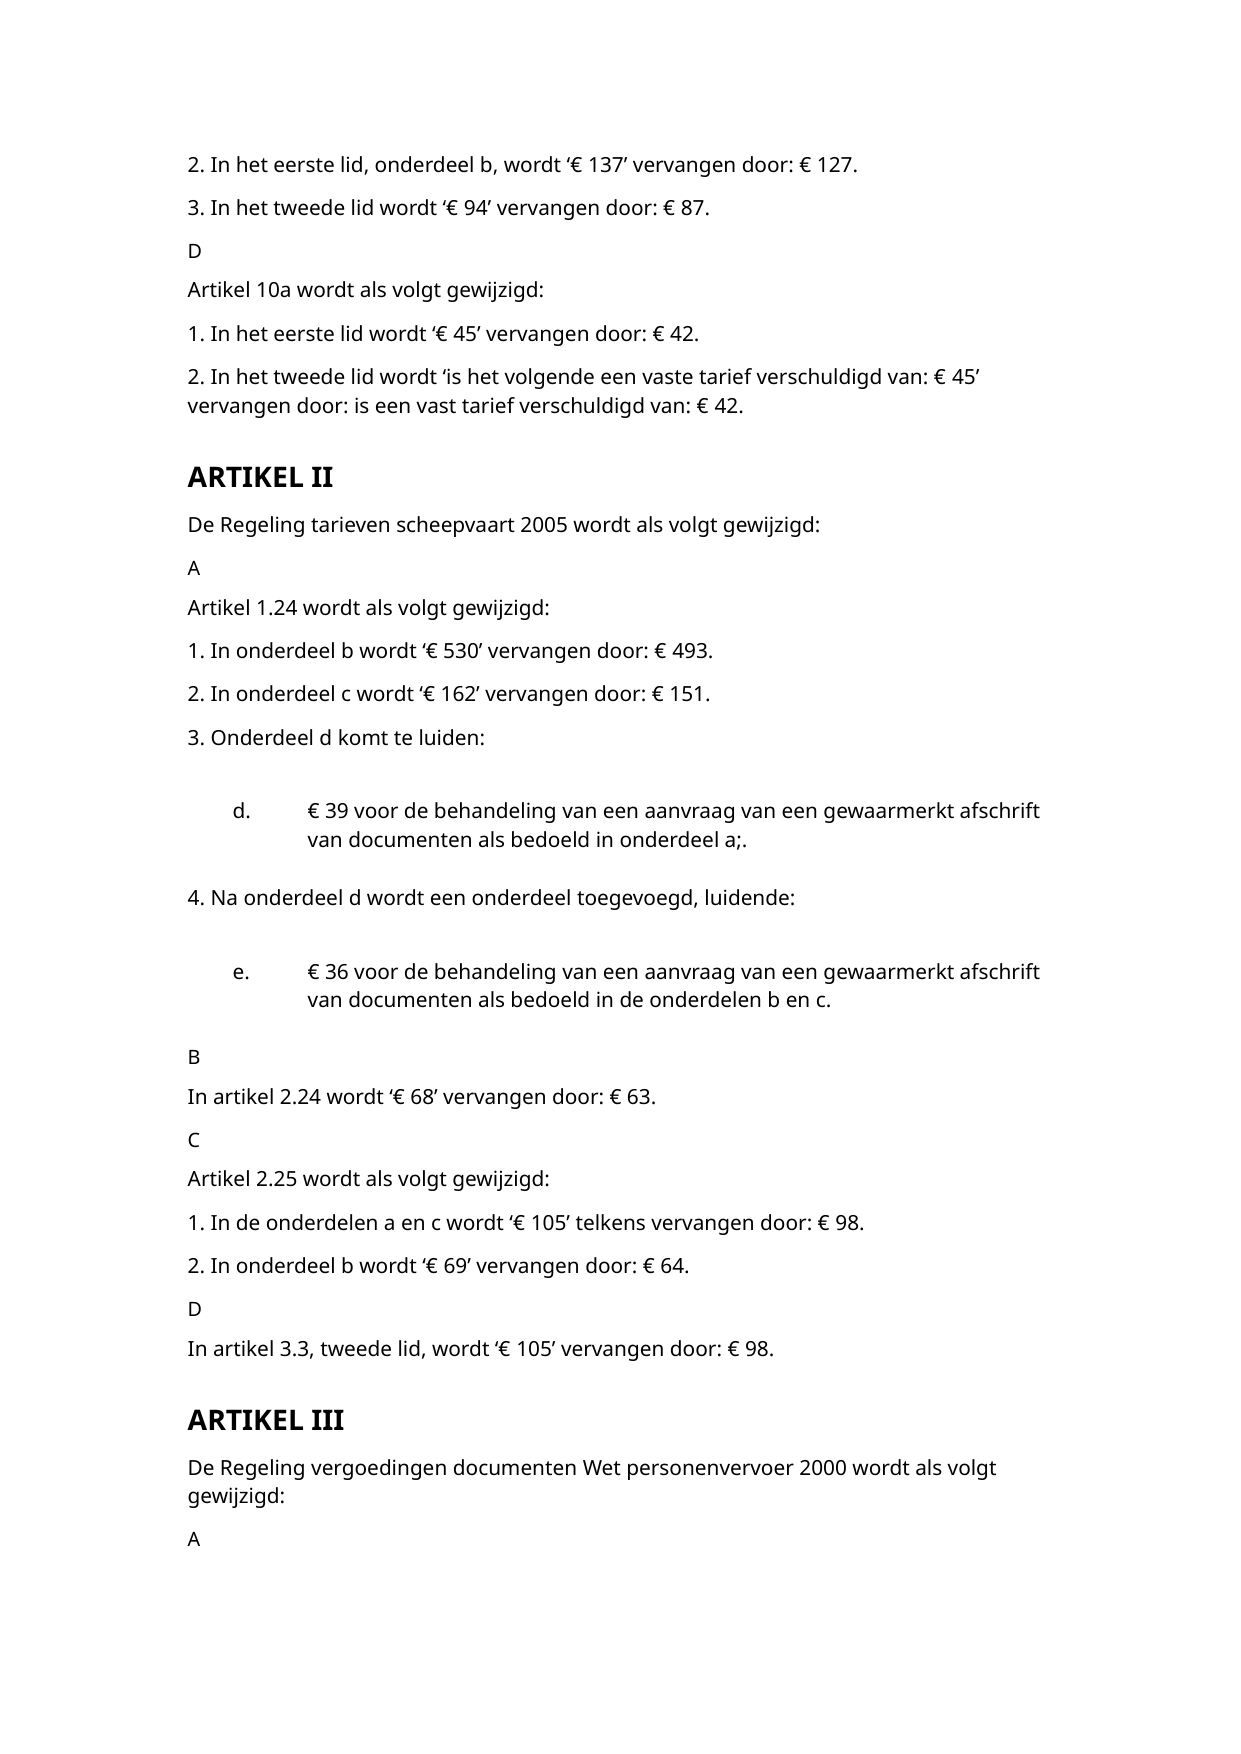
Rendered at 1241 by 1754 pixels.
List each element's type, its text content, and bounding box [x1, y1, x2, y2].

subtitle ARTIKEL III [187, 1399, 1053, 1438]
text 4. Na onderdeel d wordt een onderdeel toegevoegd, luidende: [187, 883, 1053, 912]
text C [187, 1126, 1053, 1153]
text 1. In onderdeel b wordt ‘€ 530’ vervangen door: € 493. [187, 636, 1053, 664]
text 1. In de onderdelen a en c wordt ‘€ 105’ telkens vervangen door: € 98. [187, 1208, 1053, 1236]
text De Regeling tarieven scheepvaart 2005 wordt als volgt gewijzigd: [187, 511, 1053, 539]
text 3. Onderdeel d komt te luiden: [187, 723, 1053, 751]
text A [187, 554, 1053, 581]
text De Regeling vergoedingen documenten Wet personenvervoer 2000 wordt als volgt gewijzigd: [187, 1453, 1053, 1510]
list € 36 voor de behandeling van een aanvraag van een gewaarmerkt afschrift van documenten als bedoeld in de onderdelen b en c. [232, 957, 1053, 1014]
text D [187, 1295, 1053, 1322]
text B [187, 1044, 1053, 1071]
text 1. In het eerste lid wordt ‘€ 45’ vervangen door: € 42. [187, 319, 1053, 347]
text 2. In het tweede lid wordt ‘is het volgende een vaste tarief verschuldigd van: € 45’ vervangen door: is een vast tarief verschuldigd van: € 42. [187, 362, 1053, 419]
text Artikel 10a wordt als volgt gewijzigd: [187, 276, 1053, 304]
text Artikel 2.25 wordt als volgt gewijzigd: [187, 1164, 1053, 1193]
list € 39 voor de behandeling van een aanvraag van een gewaarmerkt afschrift van documenten als bedoeld in onderdeel a;. [232, 796, 1053, 853]
text Artikel 1.24 wordt als volgt gewijzigd: [187, 593, 1053, 621]
text D [187, 237, 1053, 264]
text 2. In het eerste lid, onderdeel b, wordt ‘€ 137’ vervangen door: € 127. [187, 150, 1053, 178]
text 3. In het tweede lid wordt ‘€ 94’ vervangen door: € 87. [187, 193, 1053, 222]
text 2. In onderdeel b wordt ‘€ 69’ vervangen door: € 64. [187, 1251, 1053, 1280]
text In artikel 3.3, tweede lid, wordt ‘€ 105’ vervangen door: € 98. [187, 1334, 1053, 1362]
text 2. In onderdeel c wordt ‘€ 162’ vervangen door: € 151. [187, 679, 1053, 708]
text A [187, 1525, 1053, 1552]
text In artikel 2.24 wordt ‘€ 68’ vervangen door: € 63. [187, 1082, 1053, 1111]
subtitle ARTIKEL II [187, 457, 1053, 496]
